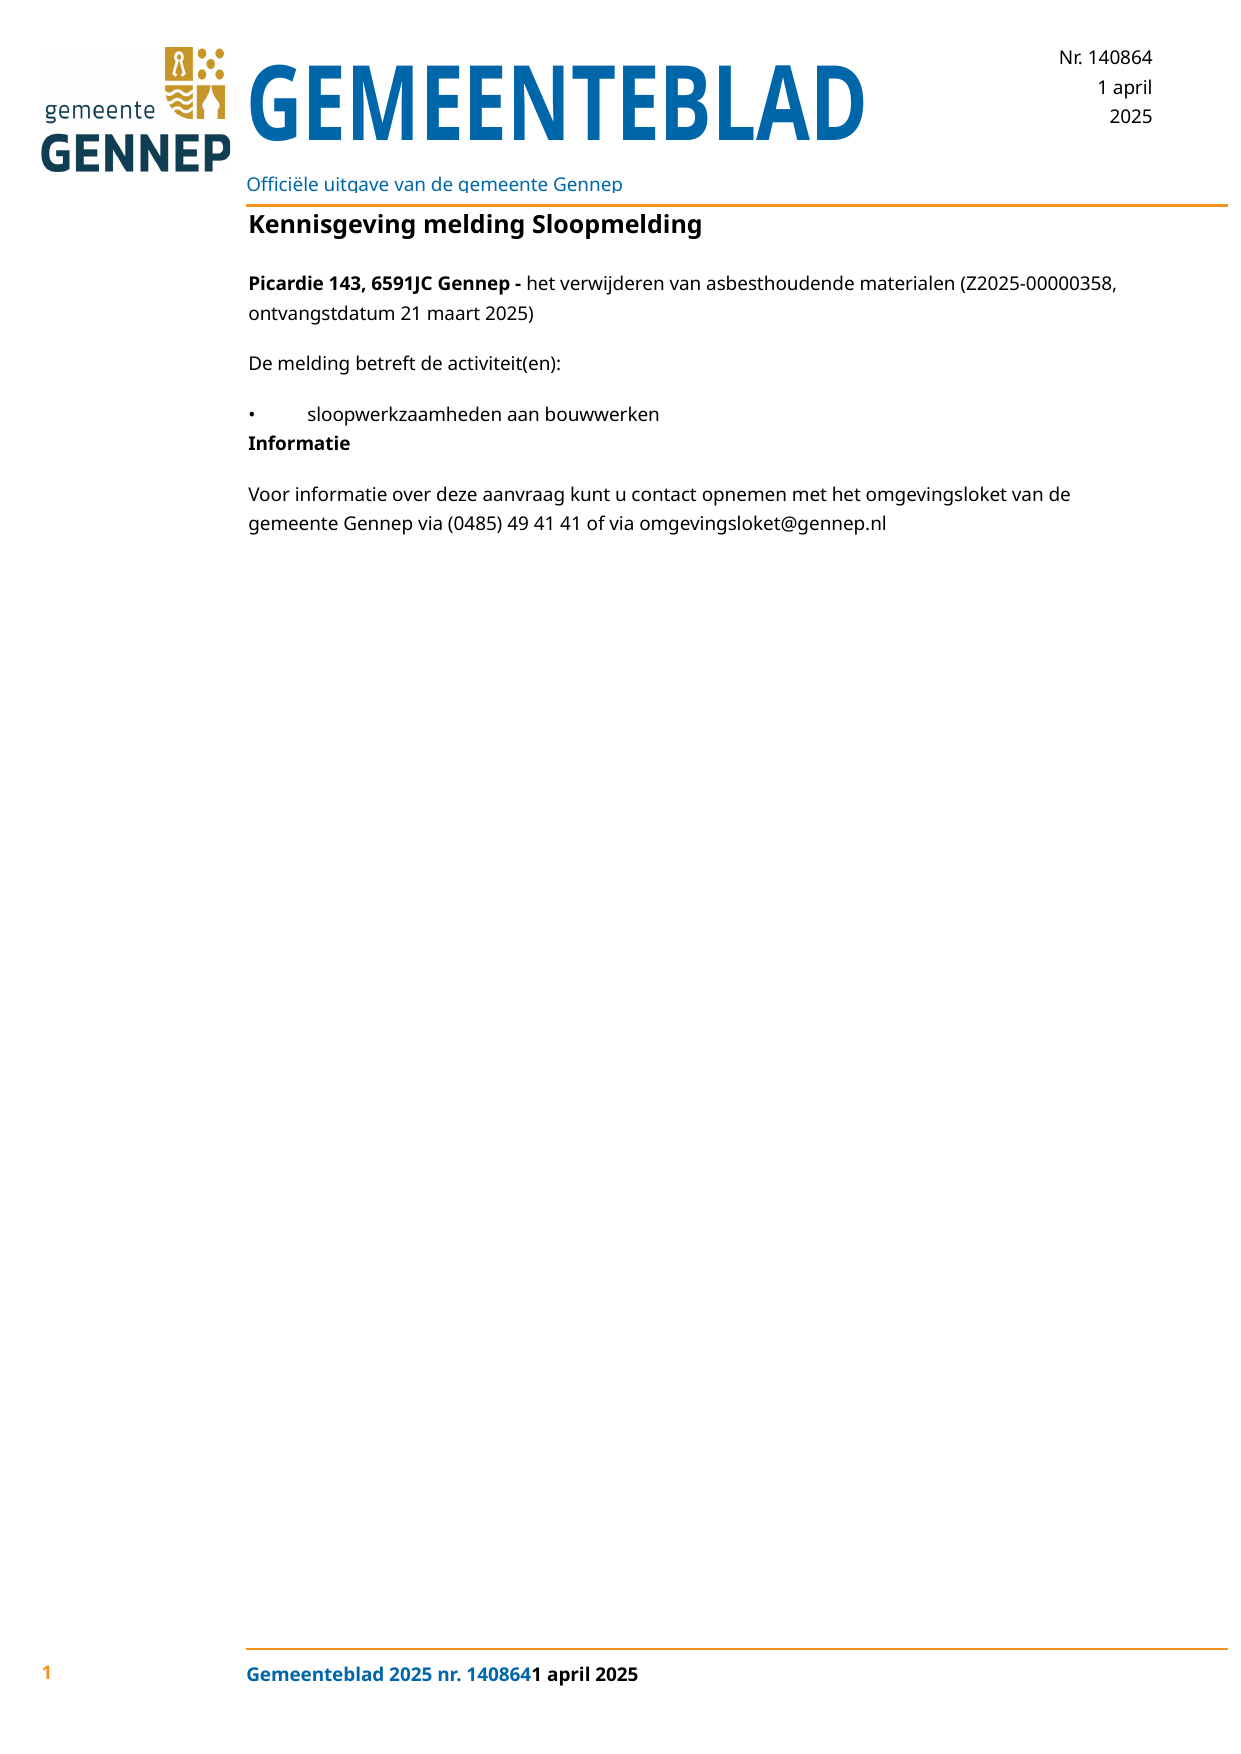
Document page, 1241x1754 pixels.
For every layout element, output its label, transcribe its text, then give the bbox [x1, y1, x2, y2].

text Kennisgeving melding Sloopmelding [248, 207, 1152, 241]
text Informatie [248, 430, 1152, 456]
text Voor informatie over deze aanvraag kunt u contact opnemen met het omgevingsloket van de gemeente Gennep via (0485) 49 41 41 of via omgevingsloket@gennep.nl [248, 481, 1152, 536]
text De melding betreft de activiteit(en): [248, 350, 1152, 376]
list sloopwerkzaamheden aan bouwwerken [248, 401, 1152, 426]
picture [41, 47, 231, 172]
text Picardie 143, 6591JC Gennep - het verwijderen van asbesthoudende materialen (Z2025-00000358, ontvangstdatum 21 maart 2025) [248, 270, 1152, 326]
